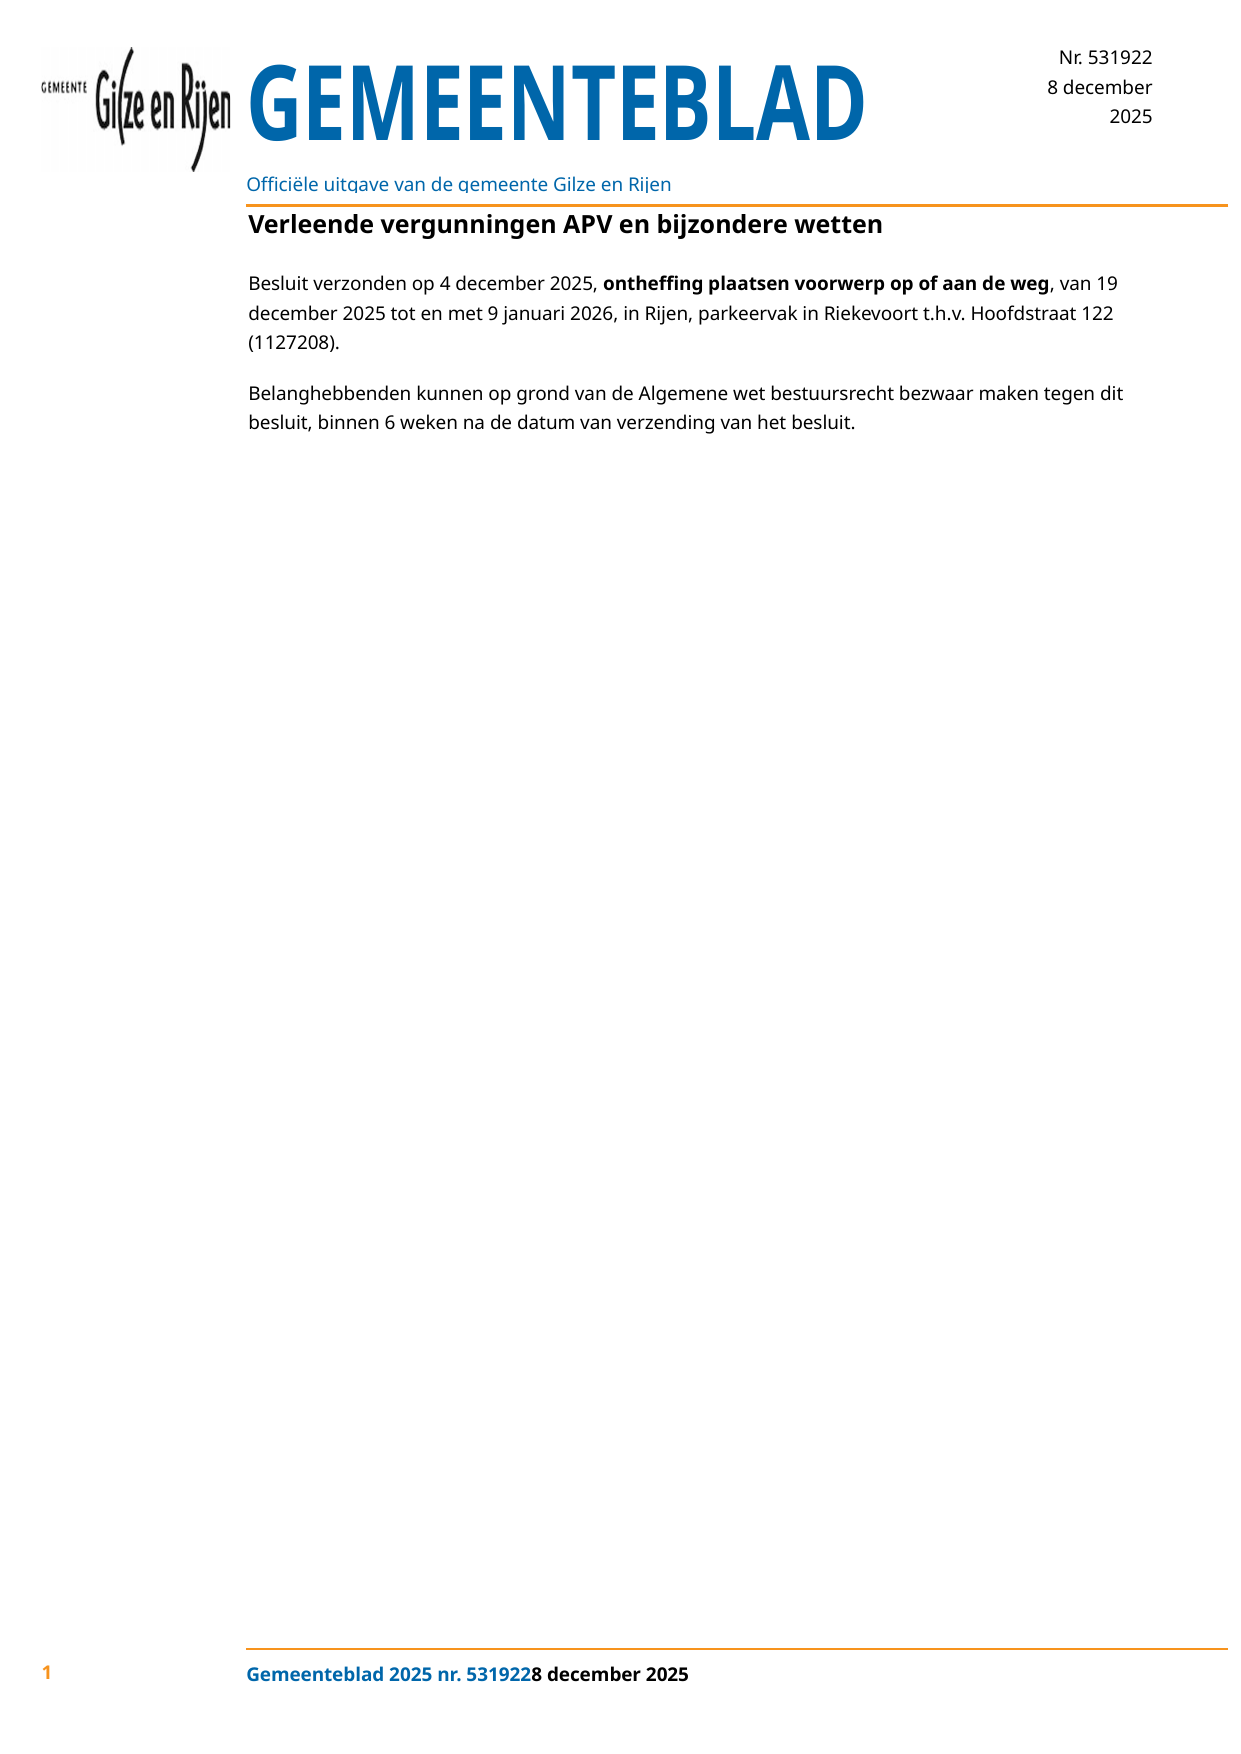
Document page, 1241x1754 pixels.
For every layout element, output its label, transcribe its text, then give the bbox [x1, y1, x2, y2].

text Belanghebbenden kunnen op grond van de Algemene wet bestuursrecht bezwaar maken tegen dit besluit, binnen 6 weken na de datum van verzending van het besluit. [248, 380, 1152, 435]
text Besluit verzonden op 4 december 2025, ontheffing plaatsen voorwerp op of aan de weg, van 19 december 2025 tot en met 9 januari 2026, in Rijen, parkeervak in Riekevoort t.h.v. Hoofdstraat 122 (1127208). [248, 270, 1152, 355]
text Verleende vergunningen APV en bijzondere wetten [248, 207, 1152, 241]
picture [41, 47, 231, 172]
